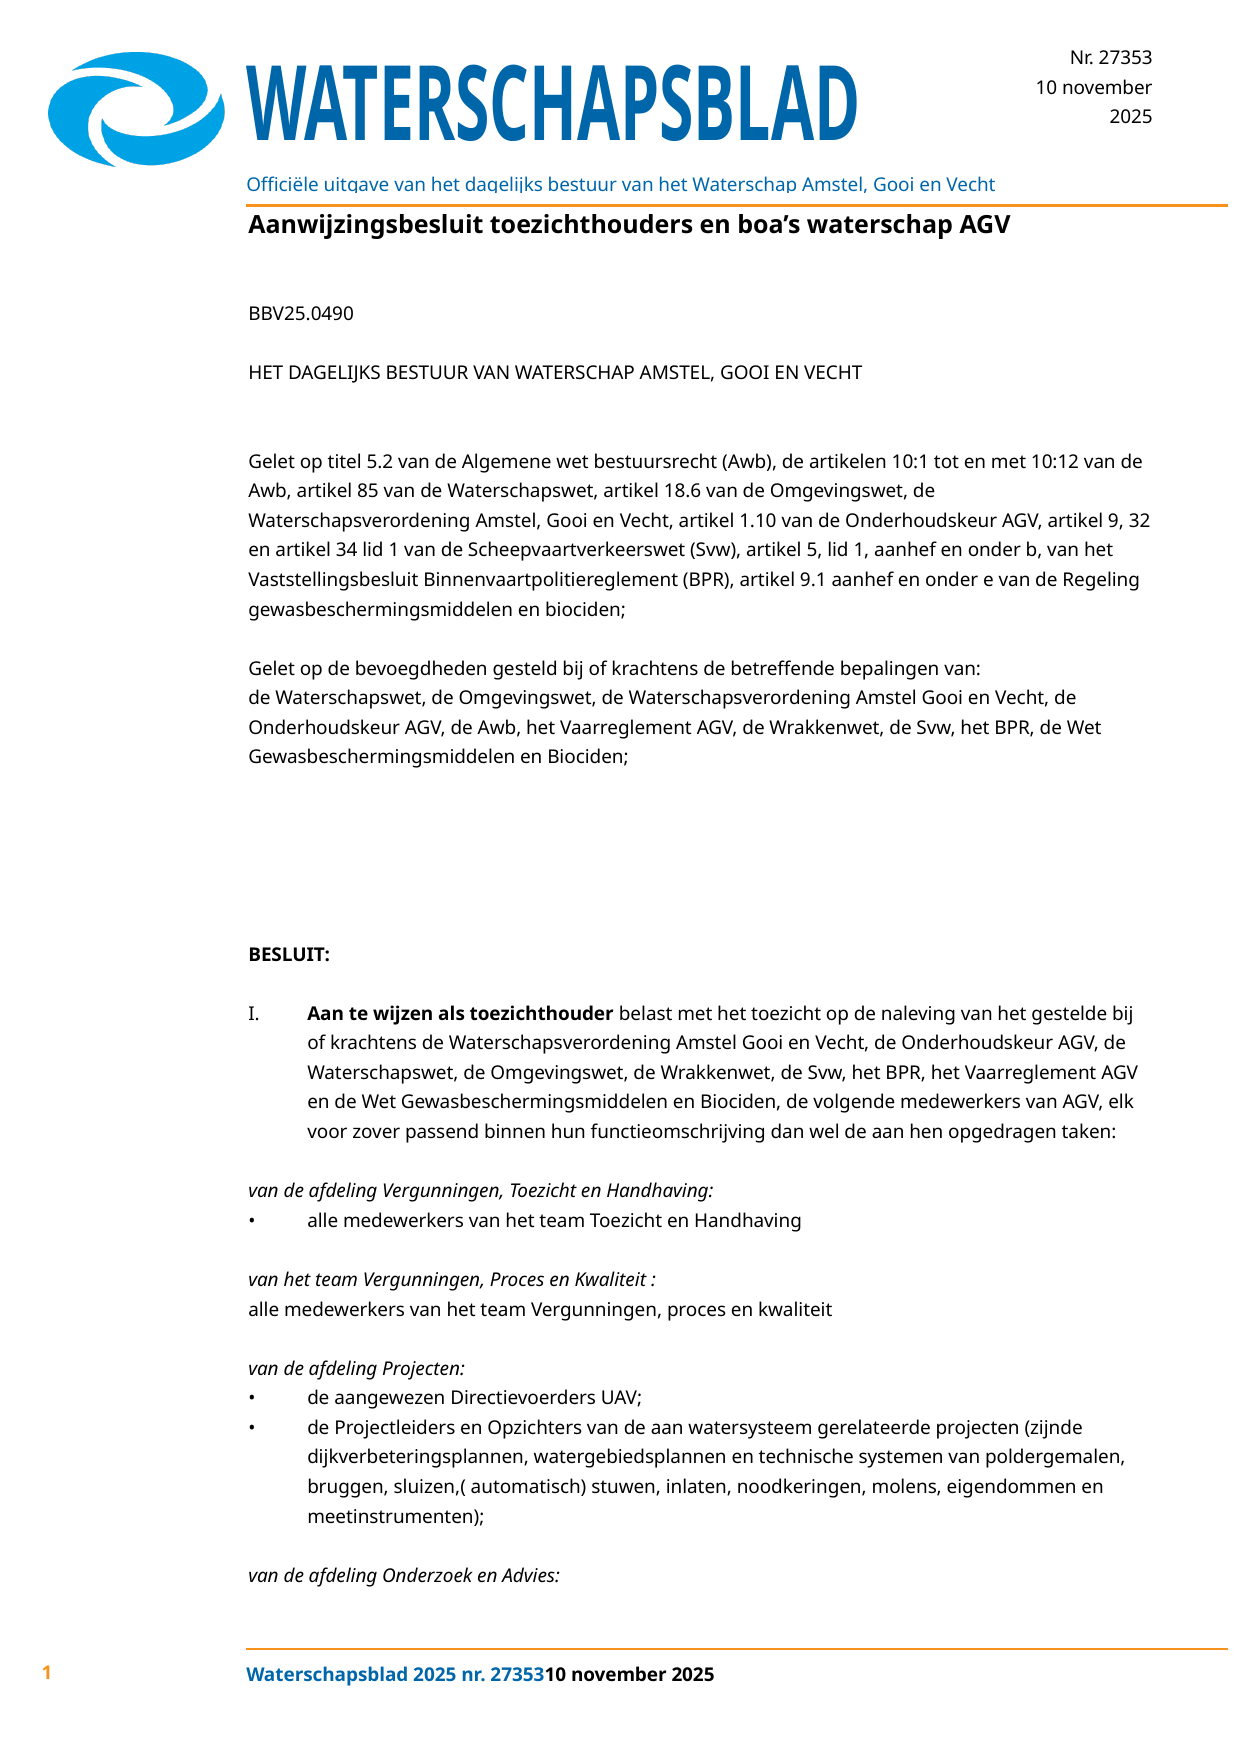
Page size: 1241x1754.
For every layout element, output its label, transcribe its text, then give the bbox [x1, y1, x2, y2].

list de aangewezen Directievoerders UAV; [248, 1384, 1152, 1410]
text BBV25.0490 [248, 300, 1152, 326]
list Aan te wijzen als toezichthouder belast met het toezicht op de naleving van het gestelde bij of krachtens de Waterschapsverordening Amstel Gooi en Vecht, de Onderhoudskeur AGV, de Waterschapswet, de Omgevingswet, de Wrakkenwet, de Svw, het BPR, het Vaarreglement AGV en de Wet Gewasbeschermingsmiddelen en Biociden, de volgende medewerkers van AGV, elk voor zover passend binnen hun functieomschrijving dan wel de aan hen opgedragen taken: [248, 1000, 1152, 1144]
text BESLUIT: [248, 941, 1152, 967]
text van de afdeling Onderzoek en Advies: [248, 1562, 1152, 1588]
text van het team Vergunningen, Proces en Kwaliteit : [248, 1266, 1152, 1292]
text HET DAGELIJKS BESTUUR VAN WATERSCHAP AMSTEL, GOOI EN VECHT [248, 359, 1152, 385]
list de Projectleiders en Opzichters van de aan watersysteem gerelateerde projecten (zijnde dijkverbeteringsplannen, watergebiedsplannen en technische systemen van poldergemalen, bruggen, sluizen,( automatisch) stuwen, inlaten, noodkeringen, molens, eigendommen en meetinstrumenten); [248, 1414, 1152, 1529]
picture [41, 47, 231, 172]
list alle medewerkers van het team Toezicht en Handhaving [248, 1207, 1152, 1233]
text de Waterschapswet, de Omgevingswet, de Waterschapsverordening Amstel Gooi en Vecht, de Onderhoudskeur AGV, de Awb, het Vaarreglement AGV, de Wrakkenwet, de Svw, het BPR, de Wet Gewasbeschermingsmiddelen en Biociden; [248, 684, 1152, 769]
text Gelet op titel 5.2 van de Algemene wet bestuursrecht (Awb), de artikelen 10:1 tot en met 10:12 van de Awb, artikel 85 van de Waterschapswet, artikel 18.6 van de Omgevingswet, de Waterschapsverordening Amstel, Gooi en Vecht, artikel 1.10 van de Onderhoudskeur AGV, artikel 9, 32 en artikel 34 lid 1 van de Scheepvaartverkeerswet (Svw), artikel 5, lid 1, aanhef en onder b, van het Vaststellingsbesluit Binnenvaartpolitiereglement (BPR), artikel 9.1 aanhef en onder e van de Regeling gewasbeschermingsmiddelen en biociden; [248, 448, 1152, 621]
text alle medewerkers van het team Vergunningen, proces en kwaliteit [248, 1296, 1152, 1322]
text Gelet op de bevoegdheden gesteld bij of krachtens de betreffende bepalingen van: [248, 655, 1152, 681]
text Aanwijzingsbesluit toezichthouders en boa’s waterschap AGV [248, 207, 1152, 241]
text van de afdeling Vergunningen, Toezicht en Handhaving: [248, 1177, 1152, 1203]
text van de afdeling Projecten: [248, 1355, 1152, 1381]
